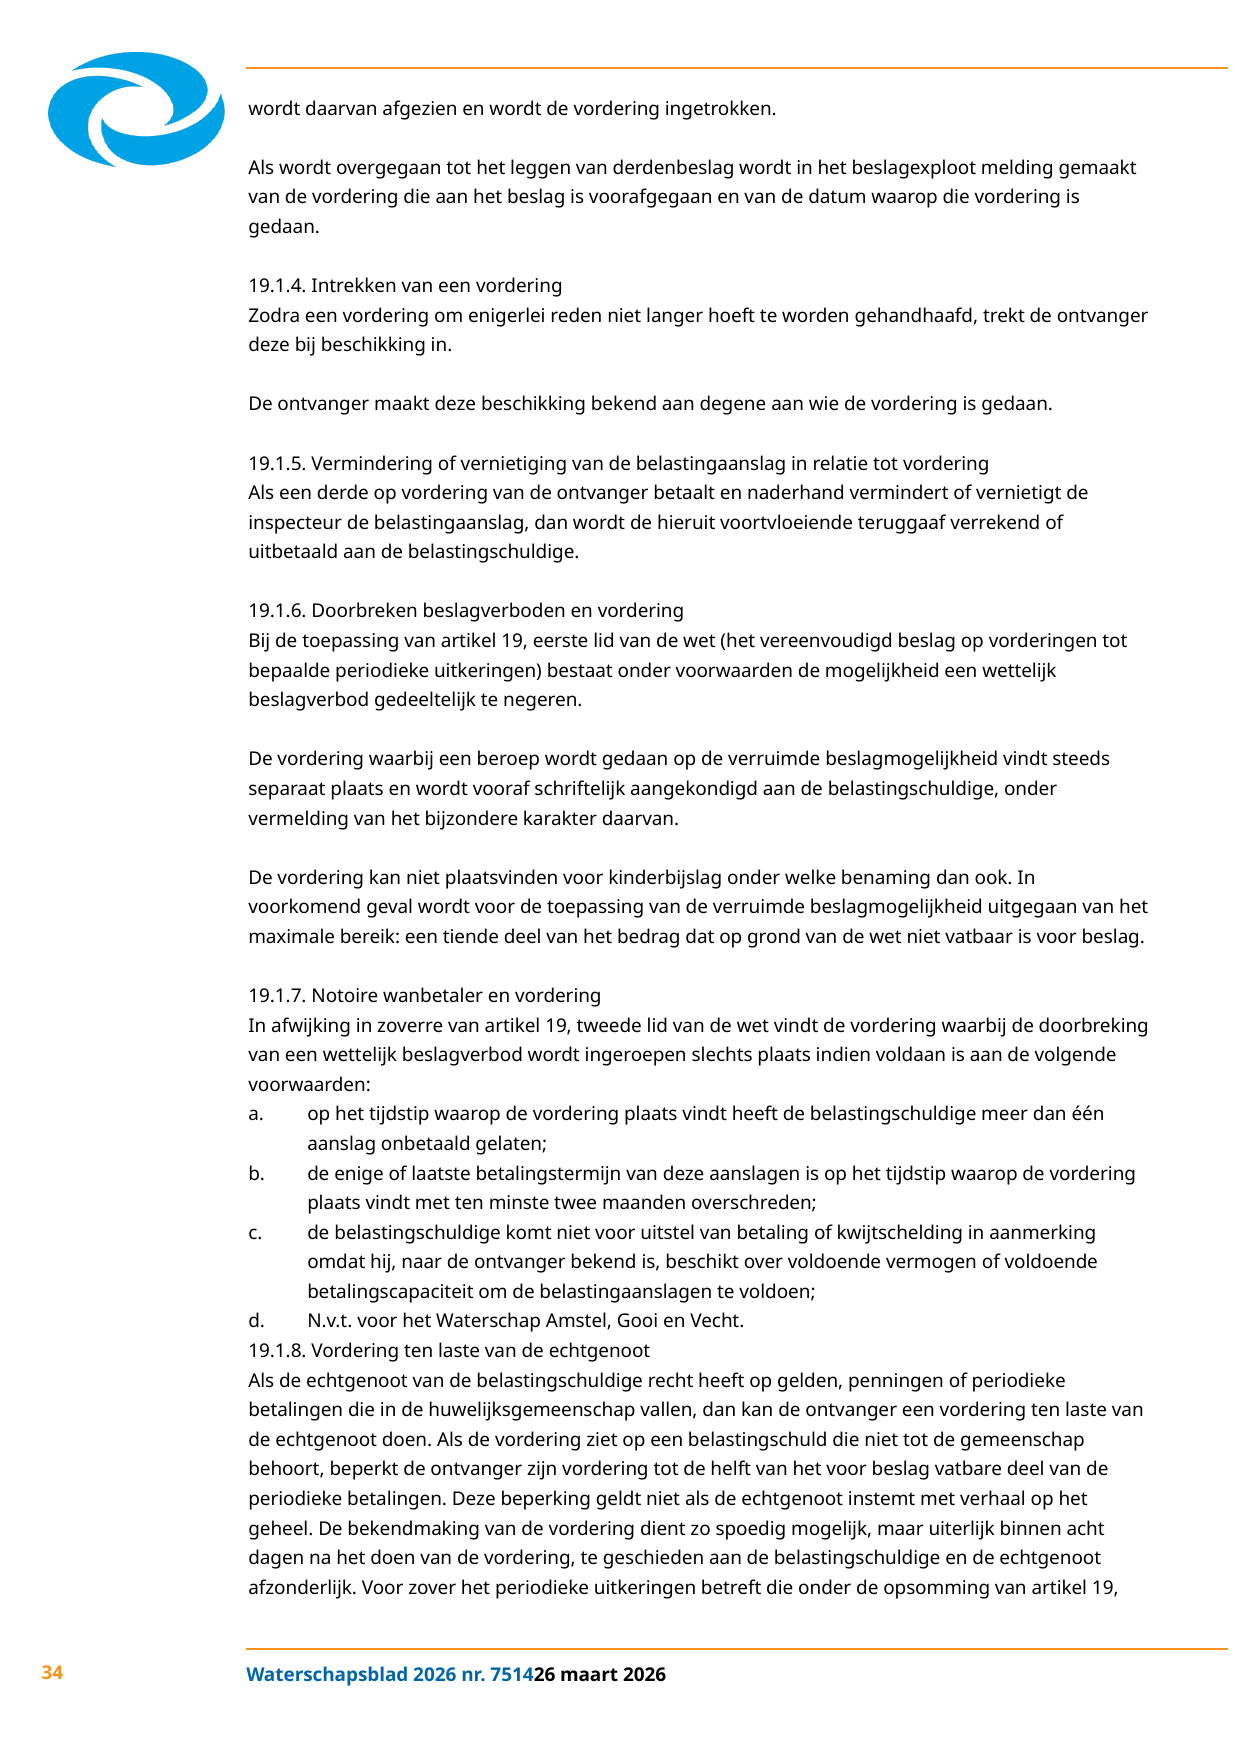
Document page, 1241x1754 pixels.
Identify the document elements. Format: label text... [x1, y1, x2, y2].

text 19.1.6. Doorbreken beslagverboden en vordering [248, 598, 1152, 623]
picture [41, 47, 231, 172]
text De vordering waarbij een beroep wordt gedaan op de verruimde beslagmogelijkheid vindt steeds separaat plaats en wordt vooraf schriftelijk aangekondigd aan de belastingschuldige, onder vermelding van het bijzondere karakter daarvan. [248, 746, 1152, 831]
text 19.1.5. Vermindering of vernietiging van de belastingaanslag in relatie tot vordering [248, 450, 1152, 476]
list op het tijdstip waarop de vordering plaats vindt heeft de belastingschuldige meer dan één aanslag onbetaald gelaten; [248, 1101, 1152, 1156]
list de belastingschuldige komt niet voor uitstel van betaling of kwijtschelding in aanmerking omdat hij, naar de ontvanger bekend is, beschikt over voldoende vermogen of voldoende betalingscapaciteit om de belastingaanslagen te voldoen; [248, 1219, 1152, 1304]
text 19.1.7. Notoire wanbetaler en vordering [248, 982, 1152, 1008]
text Als een derde op vordering van de ontvanger betaalt en naderhand vermindert of vernietigt de inspecteur de belastingaanslag, dan wordt de hieruit voortvloeiende teruggaaf verrekend of uitbetaald aan de belastingschuldige. [248, 479, 1152, 564]
list N.v.t. voor het Waterschap Amstel, Gooi en Vecht. [248, 1308, 1152, 1333]
text Bij de toepassing van artikel 19, eerste lid van de wet (het vereenvoudigd beslag op vorderingen tot bepaalde periodieke uitkeringen) bestaat onder voorwaarden de mogelijkheid een wettelijk beslagverbod gedeeltelijk te negeren. [248, 627, 1152, 712]
text In afwijking in zoverre van artikel 19, tweede lid van de wet vindt de vordering waarbij de doorbreking van een wettelijk beslagverbod wordt ingeroepen slechts plaats indien voldaan is aan de volgende voorwaarden: [248, 1012, 1152, 1097]
text 19.1.4. Intrekken van een vordering [248, 272, 1152, 298]
text Als wordt overgegaan tot het leggen van derdenbeslag wordt in het beslagexploot melding gemaakt van de vordering die aan het beslag is voorafgegaan en van de datum waarop die vordering is gedaan. [248, 154, 1152, 239]
text De vordering kan niet plaatsvinden voor kinderbijslag onder welke benaming dan ook. In voorkomend geval wordt voor de toepassing van de verruimde beslagmogelijkheid uitgegaan van het maximale bereik: een tiende deel van het bedrag dat op grond van de wet niet vatbaar is voor beslag. [248, 864, 1152, 949]
text De ontvanger maakt deze beschikking bekend aan degene aan wie de vordering is gedaan. [248, 391, 1152, 416]
list de enige of laatste betalingstermijn van deze aanslagen is op het tijdstip waarop de vordering plaats vindt met ten minste twee maanden overschreden; [248, 1160, 1152, 1215]
text wordt daarvan afgezien en wordt de vordering ingetrokken. [248, 95, 1152, 121]
text 19.1.8. Vordering ten laste van de echtgenoot [248, 1337, 1152, 1363]
text Als de echtgenoot van de belastingschuldige recht heeft op gelden, penningen of periodieke betalingen die in de huwelijksgemeenschap vallen, dan kan de ontvanger een vordering ten laste van de echtgenoot doen. Als de vordering ziet op een belastingschuld die niet tot de gemeenschap behoort, beperkt de ontvanger zijn vordering tot de helft van het voor beslag vatbare deel van de periodieke betalingen. Deze beperking geldt niet als de echtgenoot instemt met verhaal op het geheel. De bekendmaking van de vordering dient zo spoedig mogelijk, maar uiterlijk binnen acht dagen na het doen van de vordering, te geschieden aan de belastingschuldige en de echtgenoot afzonderlijk. Voor zover het periodieke uitkeringen betreft die onder de opsomming van artikel 19, [248, 1367, 1152, 1600]
text Zodra een vordering om enigerlei reden niet langer hoeft te worden gehandhaafd, trekt de ontvanger deze bij beschikking in. [248, 302, 1152, 357]
